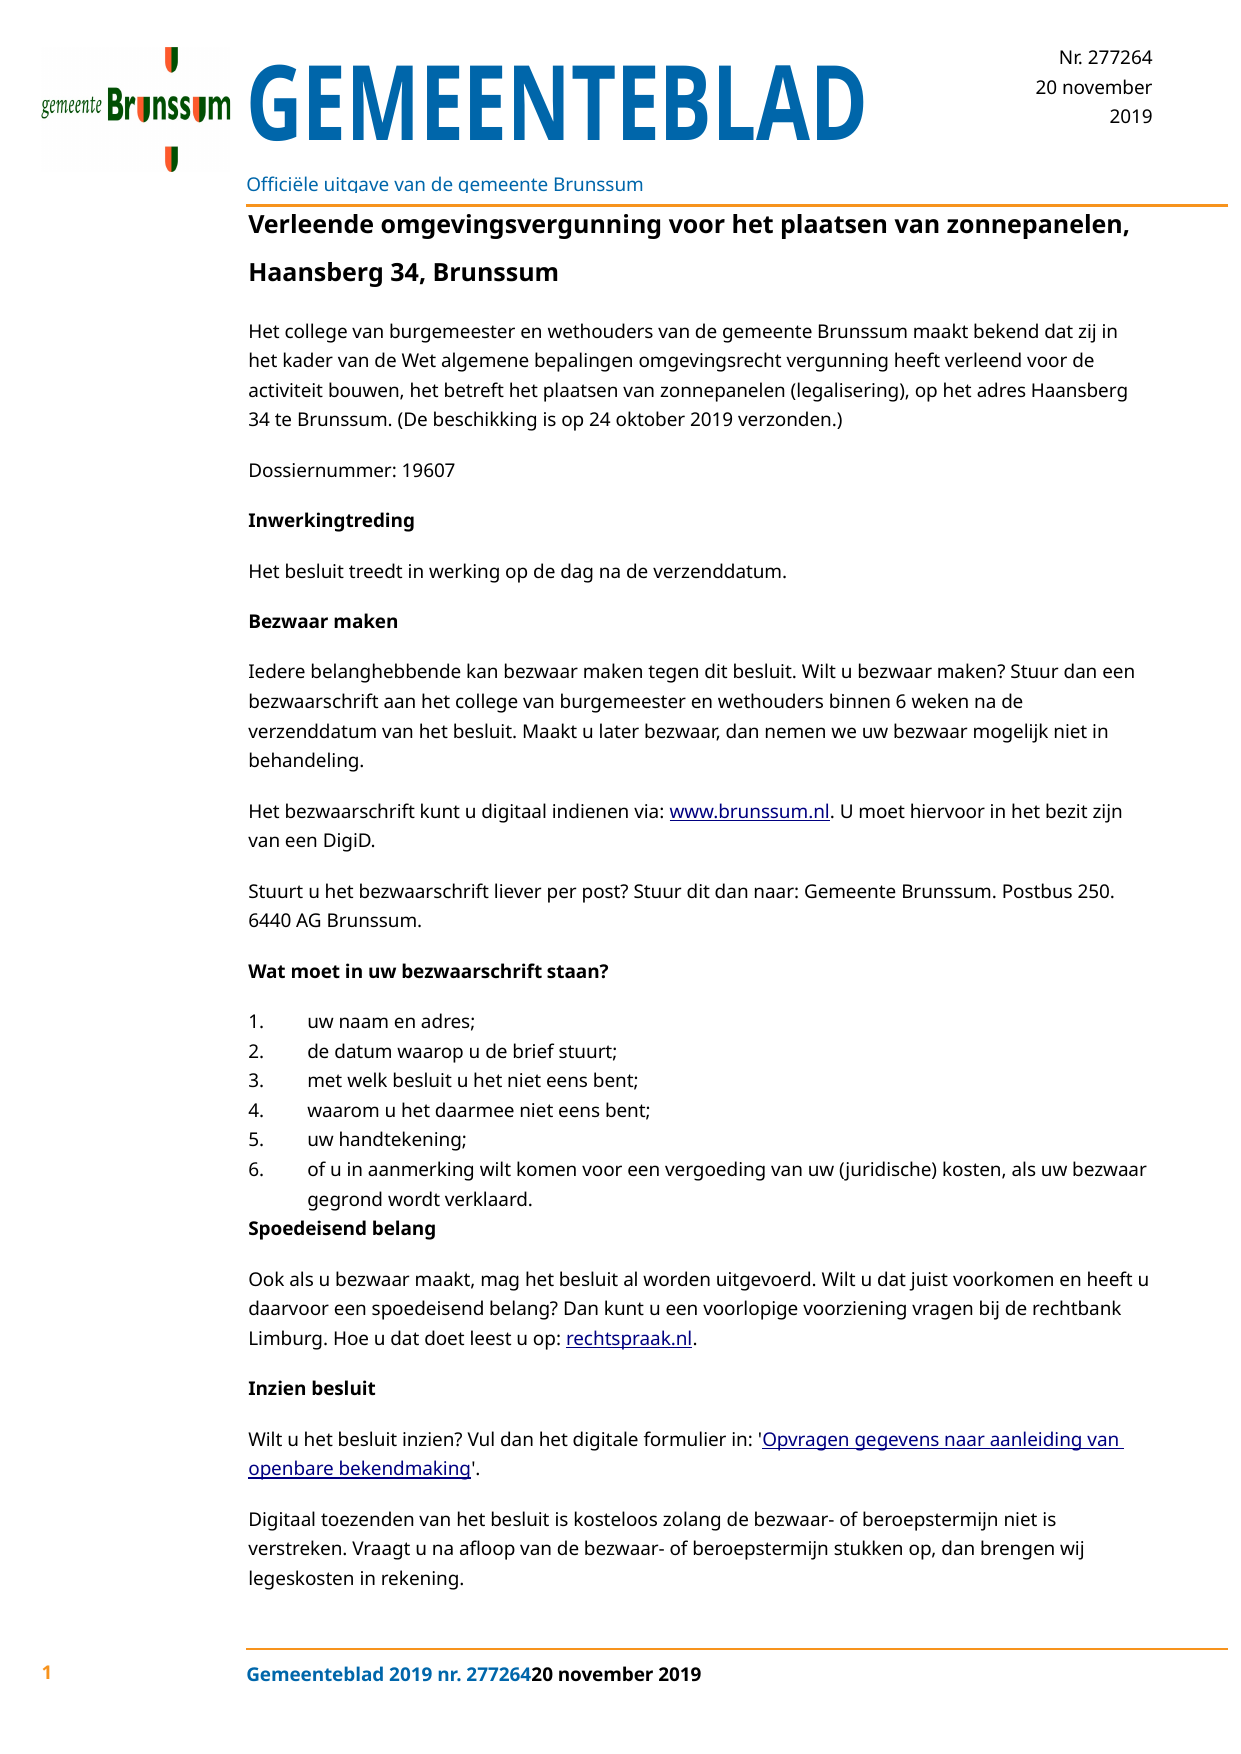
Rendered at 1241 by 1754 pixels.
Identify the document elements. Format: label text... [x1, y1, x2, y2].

text Inwerkingtreding [248, 507, 1152, 533]
text Digitaal toezenden van het besluit is kosteloos zolang de bezwaar- of beroepstermijn niet is verstreken. Vraagt u na afloop van de bezwaar- of beroepstermijn stukken op, dan brengen wij legeskosten in rekening. [248, 1506, 1152, 1591]
list de datum waarop u de brief stuurt; [248, 1038, 1152, 1064]
list uw naam en adres; [248, 1008, 1152, 1034]
text Dossiernummer: 19607 [248, 457, 1152, 483]
text Spoedeisend belang [248, 1215, 1152, 1241]
text Iedere belanghebbende kan bezwaar maken tegen dit besluit. Wilt u bezwaar maken? Stuur dan een bezwaarschrift aan het college van burgemeester en wethouders binnen 6 weken na de verzenddatum van het besluit. Maakt u later bezwaar, dan nemen we uw bezwaar mogelijk niet in behandeling. [248, 659, 1152, 773]
text Verleende omgevingsvergunning voor het plaatsen van zonnepanelen, Haansberg 34, Brunssum [248, 207, 1152, 288]
list uw handtekening; [248, 1127, 1152, 1152]
text Het bezwaarschrift kunt u digitaal indienen via: www.brunssum.nl. U moet hiervoor in het bezit zijn van een DigiD. [248, 798, 1152, 853]
text Stuurt u het bezwaarschrift liever per post? Stuur dit dan naar: Gemeente Brunssum. Postbus 250. 6440 AG Brunssum. [248, 878, 1152, 933]
text Wilt u het besluit inzien? Vul dan het digitale formulier in: 'Opvragen gegevens naar aanleiding van openbare bekendmaking'. [248, 1426, 1152, 1481]
text Het besluit treedt in werking op de dag na de verzenddatum. [248, 558, 1152, 584]
picture [41, 47, 231, 172]
text Het college van burgemeester en wethouders van de gemeente Brunssum maakt bekend dat zij in het kader van de Wet algemene bepalingen omgevingsrecht vergunning heeft verleend voor de activiteit bouwen, het betreft het plaatsen van zonnepanelen (legalisering), op het adres Haansberg 34 te Brunssum. (De beschikking is op 24 oktober 2019 verzonden.) [248, 318, 1152, 432]
list waarom u het daarmee niet eens bent; [248, 1097, 1152, 1123]
text Bezwaar maken [248, 608, 1152, 634]
text Inzien besluit [248, 1375, 1152, 1401]
text Wat moet in uw bezwaarschrift staan? [248, 958, 1152, 984]
text Ook als u bezwaar maakt, mag het besluit al worden uitgevoerd. Wilt u dat juist voorkomen en heeft u daarvoor een spoedeisend belang? Dan kunt u een voorlopige voorziening vragen bij de rechtbank Limburg. Hoe u dat doet leest u op: rechtspraak.nl. [248, 1266, 1152, 1351]
list met welk besluit u het niet eens bent; [248, 1067, 1152, 1093]
list of u in aanmerking wilt komen voor een vergoeding van uw (juridische) kosten, als uw bezwaar gegrond wordt verklaard. [248, 1156, 1152, 1212]
